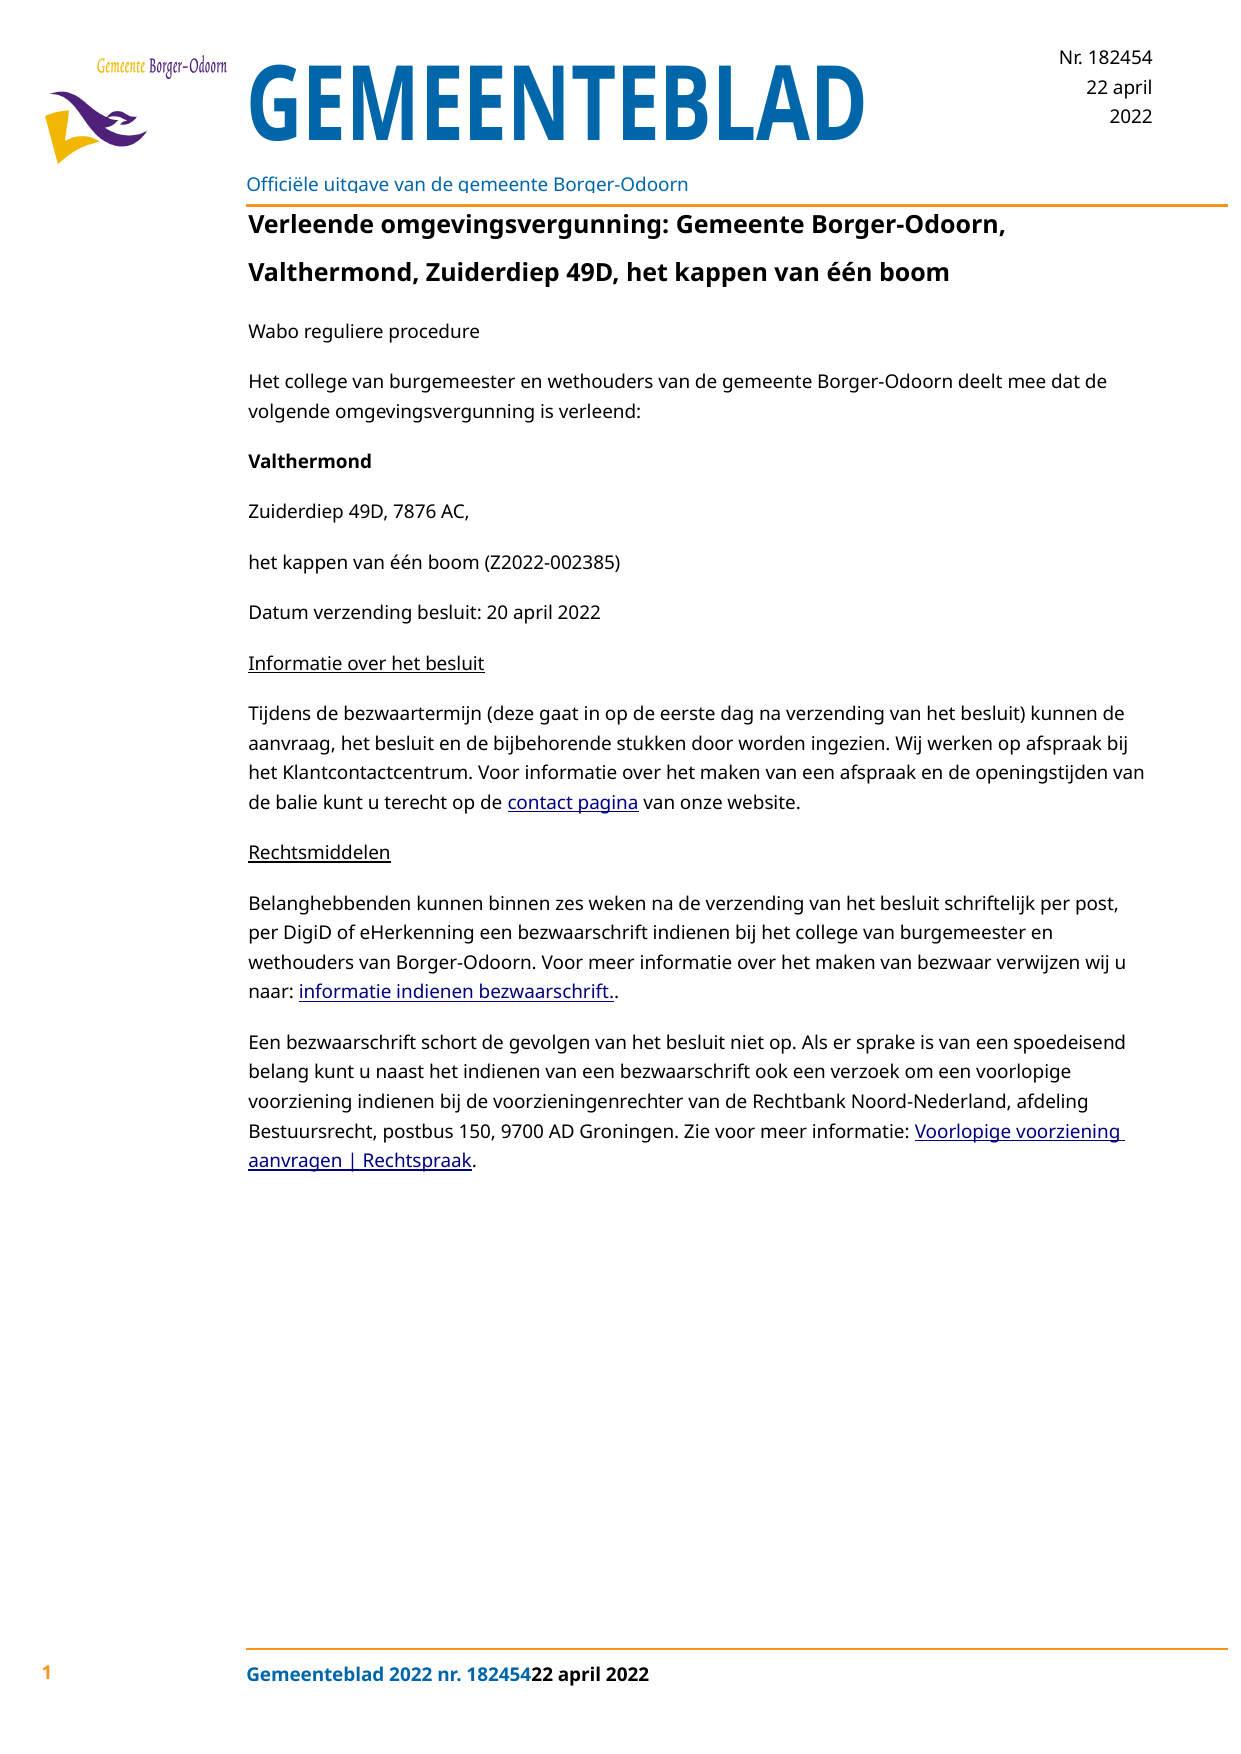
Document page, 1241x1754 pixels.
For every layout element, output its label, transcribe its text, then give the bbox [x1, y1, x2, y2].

picture [41, 47, 231, 172]
text Tijdens de bezwaartermijn (deze gaat in op de eerste dag na verzending van het besluit) kunnen de aanvraag, het besluit en de bijbehorende stukken door worden ingezien. Wij werken op afspraak bij het Klantcontactcentrum. Voor informatie over het maken van een afspraak en de openingstijden van de balie kunt u terecht op de contact pagina van onze website. [248, 700, 1152, 815]
text Een bezwaarschrift schort de gevolgen van het besluit niet op. Als er sprake is van een spoedeisend belang kunt u naast het indienen van een bezwaarschrift ook een verzoek om een voorlopige voorziening indienen bij de voorzieningenrechter van de Rechtbank Noord-Nederland, afdeling Bestuursrecht, postbus 150, 9700 AD Groningen. Zie voor meer informatie: Voorlopige voorziening aanvragen | Rechtspraak. [248, 1029, 1152, 1173]
text Rechtsmiddelen [248, 839, 1152, 865]
text Belanghebbenden kunnen binnen zes weken na de verzending van het besluit schriftelijk per post, per DigiD of eHerkenning een bezwaarschrift indienen bij het college van burgemeester en wethouders van Borger-Odoorn. Voor meer informatie over het maken van bezwaar verwijzen wij u naar: informatie indienen bezwaarschrift.. [248, 890, 1152, 1004]
text Datum verzending besluit: 20 april 2022 [248, 599, 1152, 625]
text Informatie over het besluit [248, 650, 1152, 676]
text Zuiderdiep 49D, 7876 AC, [248, 499, 1152, 524]
text Verleende omgevingsvergunning: Gemeente Borger-Odoorn, Valthermond, Zuiderdiep 49D, het kappen van één boom [248, 207, 1152, 288]
text Het college van burgemeester en wethouders van de gemeente Borger-Odoorn deelt mee dat de volgende omgevingsvergunning is verleend: [248, 368, 1152, 424]
text het kappen van één boom (Z2022-002385) [248, 549, 1152, 575]
text Wabo reguliere procedure [248, 318, 1152, 344]
text Valthermond [248, 448, 1152, 474]
